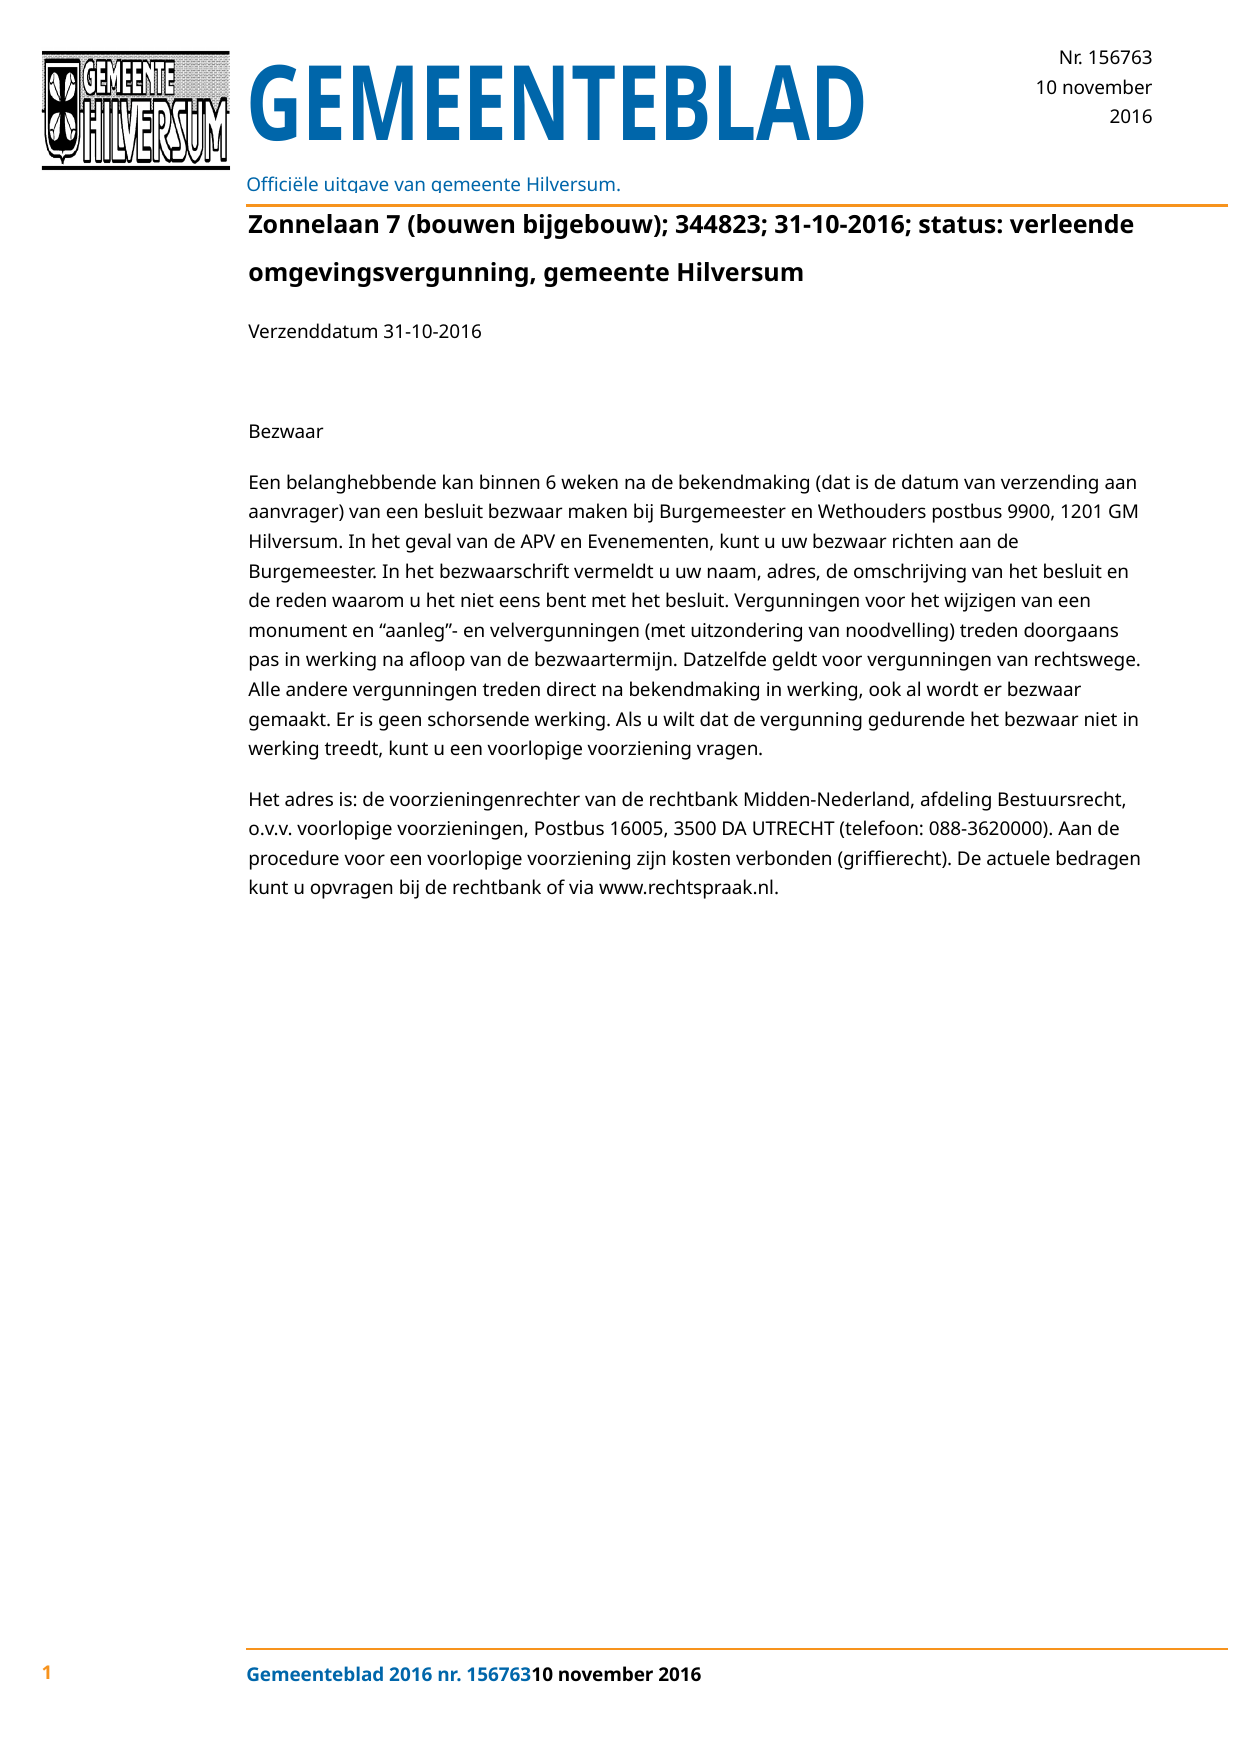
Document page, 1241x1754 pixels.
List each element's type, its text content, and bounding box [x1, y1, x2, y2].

text Zonnelaan 7 (bouwen bijgebouw); 344823; 31-10-2016; status: verleende omgevingsvergunning, gemeente Hilversum [248, 207, 1152, 288]
picture [41, 47, 231, 172]
text Een belanghebbende kan binnen 6 weken na de bekendmaking (dat is de datum van verzending aan aanvrager) van een besluit bezwaar maken bij Burgemeester en Wethouders postbus 9900, 1201 GM Hilversum. In het geval van de APV en Evenementen, kunt u uw bezwaar richten aan de Burgemeester. In het bezwaarschrift vermeldt u uw naam, adres, de omschrijving van het besluit en de reden waarom u het niet eens bent met het besluit. Vergunningen voor het wijzigen van een monument en “aanleg”- en velvergunningen (met uitzondering van noodvelling) treden doorgaans pas in werking na afloop van de bezwaartermijn. Datzelfde geldt voor vergunningen van rechtswege. Alle andere vergunningen treden direct na bekendmaking in werking, ook al wordt er bezwaar gemaakt. Er is geen schorsende werking. Als u wilt dat de vergunning gedurende het bezwaar niet in werking treedt, kunt u een voorlopige voorziening vragen. [248, 469, 1152, 761]
text Bezwaar [248, 419, 1152, 444]
text Het adres is: de voorzieningenrechter van de rechtbank Midden-Nederland, afdeling Bestuursrecht, o.v.v. voorlopige voorzieningen, Postbus 16005, 3500 DA UTRECHT (telefoon: 088-3620000). Aan de procedure voor een voorlopige voorziening zijn kosten verbonden (griffierecht). De actuele bedragen kunt u opvragen bij de rechtbank of via www.rechtspraak.nl. [248, 786, 1152, 900]
text Verzenddatum 31-10-2016 [248, 318, 1152, 344]
